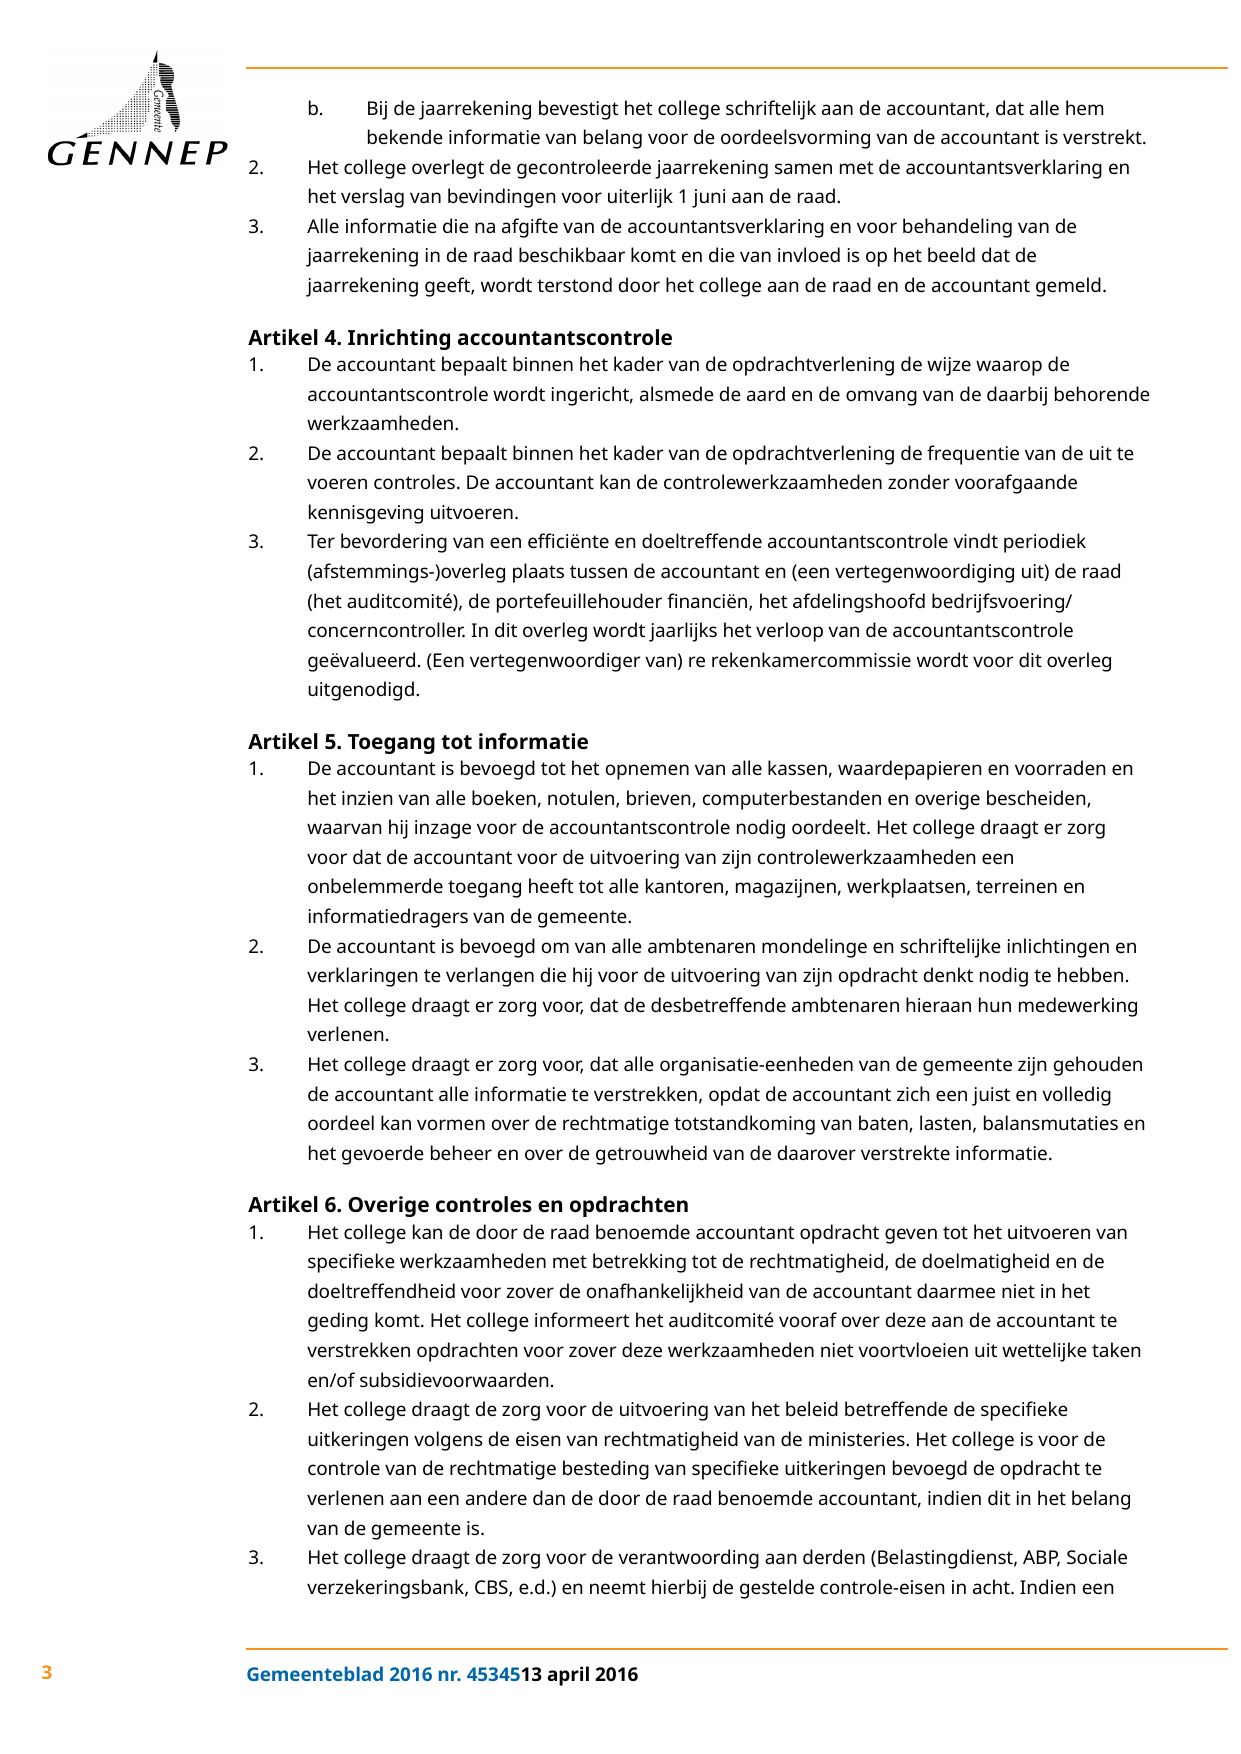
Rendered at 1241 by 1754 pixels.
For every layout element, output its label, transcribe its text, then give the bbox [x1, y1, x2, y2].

list Het college draagt er zorg voor, dat alle organisatie-eenheden van de gemeente zijn gehouden de accountant alle informatie te verstrekken, opdat de accountant zich een juist en volledig oordeel kan vormen over de rechtmatige totstandkoming van baten, lasten, balansmutaties en het gevoerde beheer en over de getrouwheid van de daarover verstrekte informatie. [248, 1051, 1152, 1166]
list Ter bevordering van een efficiënte en doeltreffende accountantscontrole vindt periodiek (afstemmings-)overleg plaats tussen de accountant en (een vertegenwoordiging uit) de raad (het auditcomité), de portefeuillehouder financiën, het afdelingshoofd bedrijfsvoering/ concerncontroller. In dit overleg wordt jaarlijks het verloop van de accountantscontrole geëvalueerd. (Een vertegenwoordiger van) re rekenkamercommissie wordt voor dit overleg uitgenodigd. [248, 529, 1152, 702]
list Het college draagt de zorg voor de uitvoering van het beleid betreffende de specifieke uitkeringen volgens de eisen van rechtmatigheid van de ministeries. Het college is voor de controle van de rechtmatige besteding van specifieke uitkeringen bevoegd de opdracht te verlenen aan een andere dan de door de raad benoemde accountant, indien dit in het belang van de gemeente is. [248, 1396, 1152, 1540]
list Het college kan de door de raad benoemde accountant opdracht geven tot het uitvoeren van specifieke werkzaamheden met betrekking tot de rechtmatigheid, de doelmatigheid en de doeltreffendheid voor zover de onafhankelijkheid van de accountant daarmee niet in het geding komt. Het college informeert het auditcomité vooraf over deze aan de accountant te verstrekken opdrachten voor zover deze werkzaamheden niet voortvloeien uit wettelijke taken en/of subsidievoorwaarden. [248, 1219, 1152, 1392]
list Bij de jaarrekening bevestigt het college schriftelijk aan de accountant, dat alle hem bekende informatie van belang voor de oordeelsvorming van de accountant is verstrekt. [307, 95, 1152, 150]
list De accountant is bevoegd om van alle ambtenaren mondelinge en schriftelijke inlichtingen en verklaringen te verlangen die hij voor de uitvoering van zijn opdracht denkt nodig te hebben. Het college draagt er zorg voor, dat de desbetreffende ambtenaren hieraan hun medewerking verlenen. [248, 933, 1152, 1047]
list De accountant bepaalt binnen het kader van de opdrachtverlening de wijze waarop de accountantscontrole wordt ingericht, alsmede de aard en de omvang van de daarbij behorende werkzaamheden. [248, 351, 1152, 436]
list Het college overlegt de gecontroleerde jaarrekening samen met de accountantsverklaring en het verslag van bevindingen voor uiterlijk 1 juni aan de raad. [248, 154, 1152, 209]
list De accountant is bevoegd tot het opnemen van alle kassen, waardepapieren en voorraden en het inzien van alle boeken, notulen, brieven, computerbestanden en overige bescheiden, waarvan hij inzage voor de accountantscontrole nodig oordeelt. Het college draagt er zorg voor dat de accountant voor de uitvoering van zijn controlewerkzaamheden een onbelemmerde toegang heeft tot alle kantoren, magazijnen, werkplaatsen, terreinen en informatiedragers van de gemeente. [248, 755, 1152, 929]
list Het college draagt de zorg voor de verantwoording aan derden (Belastingdienst, ABP, Sociale verzekeringsbank, CBS, e.d.) en neemt hierbij de gestelde controle-eisen in acht. Indien een [248, 1544, 1152, 1599]
picture [41, 47, 231, 172]
text Artikel 6. Overige controles en opdrachten [248, 1190, 1152, 1219]
text Artikel 4. Inrichting accountantscontrole [248, 323, 1152, 351]
list Alle informatie die na afgifte van de accountantsverklaring en voor behandeling van de jaarrekening in de raad beschikbaar komt en die van invloed is op het beeld dat de jaarrekening geeft, wordt terstond door het college aan de raad en de accountant gemeld. [248, 213, 1152, 298]
list De accountant bepaalt binnen het kader van de opdrachtverlening de frequentie van de uit te voeren controles. De accountant kan de controlewerkzaamheden zonder voorafgaande kennisgeving uitvoeren. [248, 440, 1152, 525]
text Artikel 5. Toegang tot informatie [248, 727, 1152, 755]
